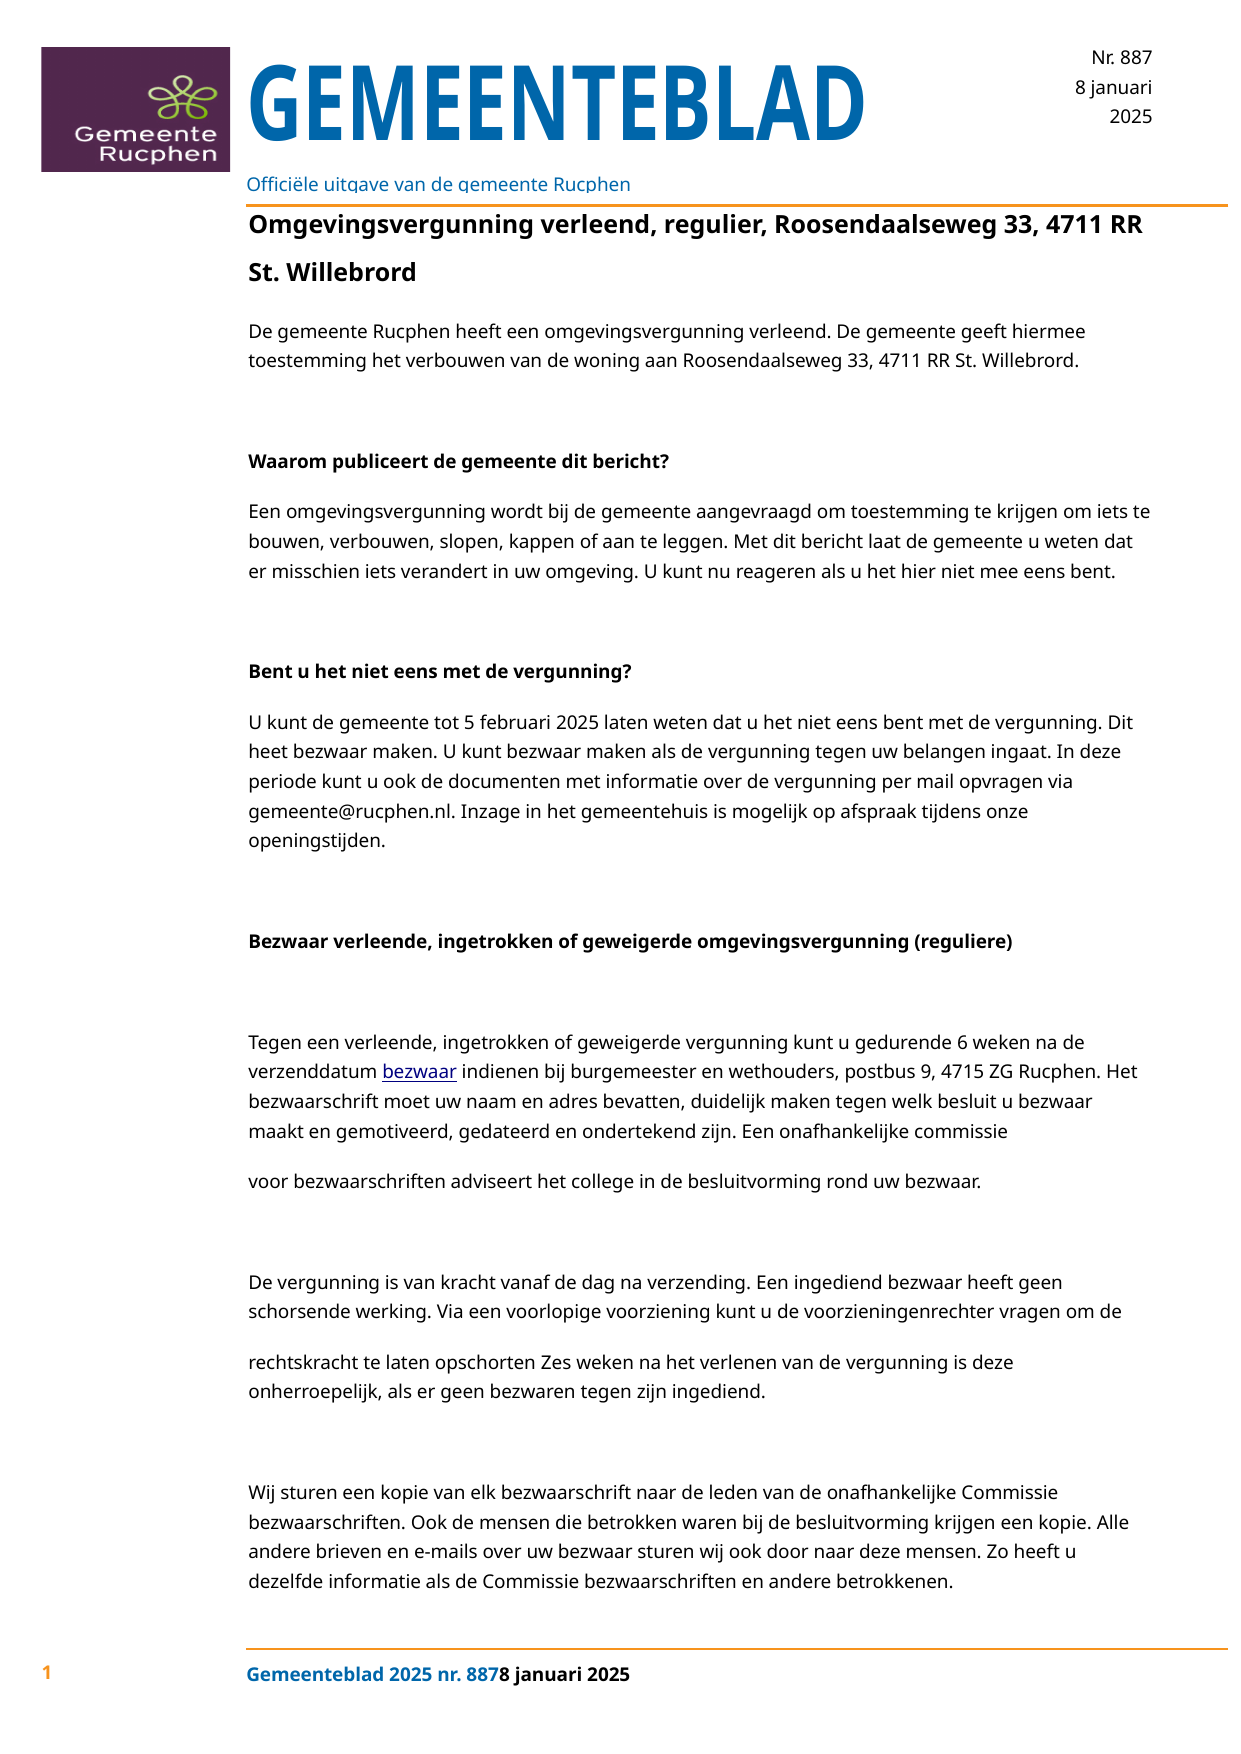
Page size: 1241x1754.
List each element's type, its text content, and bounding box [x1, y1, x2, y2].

text Een omgevingsvergunning wordt bij de gemeente aangevraagd om toestemming te krijgen om iets te bouwen, verbouwen, slopen, kappen of aan te leggen. Met dit bericht laat de gemeente u weten dat er misschien iets verandert in uw omgeving. U kunt nu reageren als u het hier niet mee eens bent. [248, 499, 1152, 584]
text De vergunning is van kracht vanaf de dag na verzending. Een ingediend bezwaar heeft geen schorsende werking. Via een voorlopige voorziening kunt u de voorzieningenrechter vragen om de [248, 1269, 1152, 1324]
text Waarom publiceert de gemeente dit bericht? [248, 448, 1152, 474]
text De gemeente Rucphen heeft een omgevingsvergunning verleend. De gemeente geeft hiermee toestemming het verbouwen van de woning aan Roosendaalseweg 33, 4711 RR St. Willebrord. [248, 318, 1152, 373]
picture [41, 47, 231, 172]
text Tegen een verleende, ingetrokken of geweigerde vergunning kunt u gedurende 6 weken na de verzenddatum bezwaar indienen bij burgemeester en wethouders, postbus 9, 4715 ZG Rucphen. Het bezwaarschrift moet uw naam en adres bevatten, duidelijk maken tegen welk besluit u bezwaar maakt en gemotiveerd, gedateerd en ondertekend zijn. Een onafhankelijke commissie [248, 1029, 1152, 1144]
text rechtskracht te laten opschorten Zes weken na het verlenen van de vergunning is deze onherroepelijk, als er geen bezwaren tegen zijn ingediend. [248, 1349, 1152, 1404]
text voor bezwaarschriften adviseert het college in de besluitvorming rond uw bezwaar. [248, 1168, 1152, 1194]
text Bent u het niet eens met de vergunning? [248, 659, 1152, 684]
text Bezwaar verleende, ingetrokken of geweigerde omgevingsvergunning (reguliere) [248, 928, 1152, 954]
text Omgevingsvergunning verleend, regulier, Roosendaalseweg 33, 4711 RR St. Willebrord [248, 207, 1152, 288]
text Wij sturen een kopie van elk bezwaarschrift naar de leden van de onafhankelijke Commissie bezwaarschriften. Ook de mensen die betrokken waren bij de besluitvorming krijgen een kopie. Alle andere brieven en e-mails over uw bezwaar sturen wij ook door naar deze mensen. Zo heeft u dezelfde informatie als de Commissie bezwaarschriften en andere betrokkenen. [248, 1479, 1152, 1594]
text U kunt de gemeente tot 5 februari 2025 laten weten dat u het niet eens bent met de vergunning. Dit heet bezwaar maken. U kunt bezwaar maken als de vergunning tegen uw belangen ingaat. In deze periode kunt u ook de documenten met informatie over de vergunning per mail opvragen via gemeente@rucphen.nl. Inzage in het gemeentehuis is mogelijk op afspraak tijdens onze openingstijden. [248, 709, 1152, 853]
